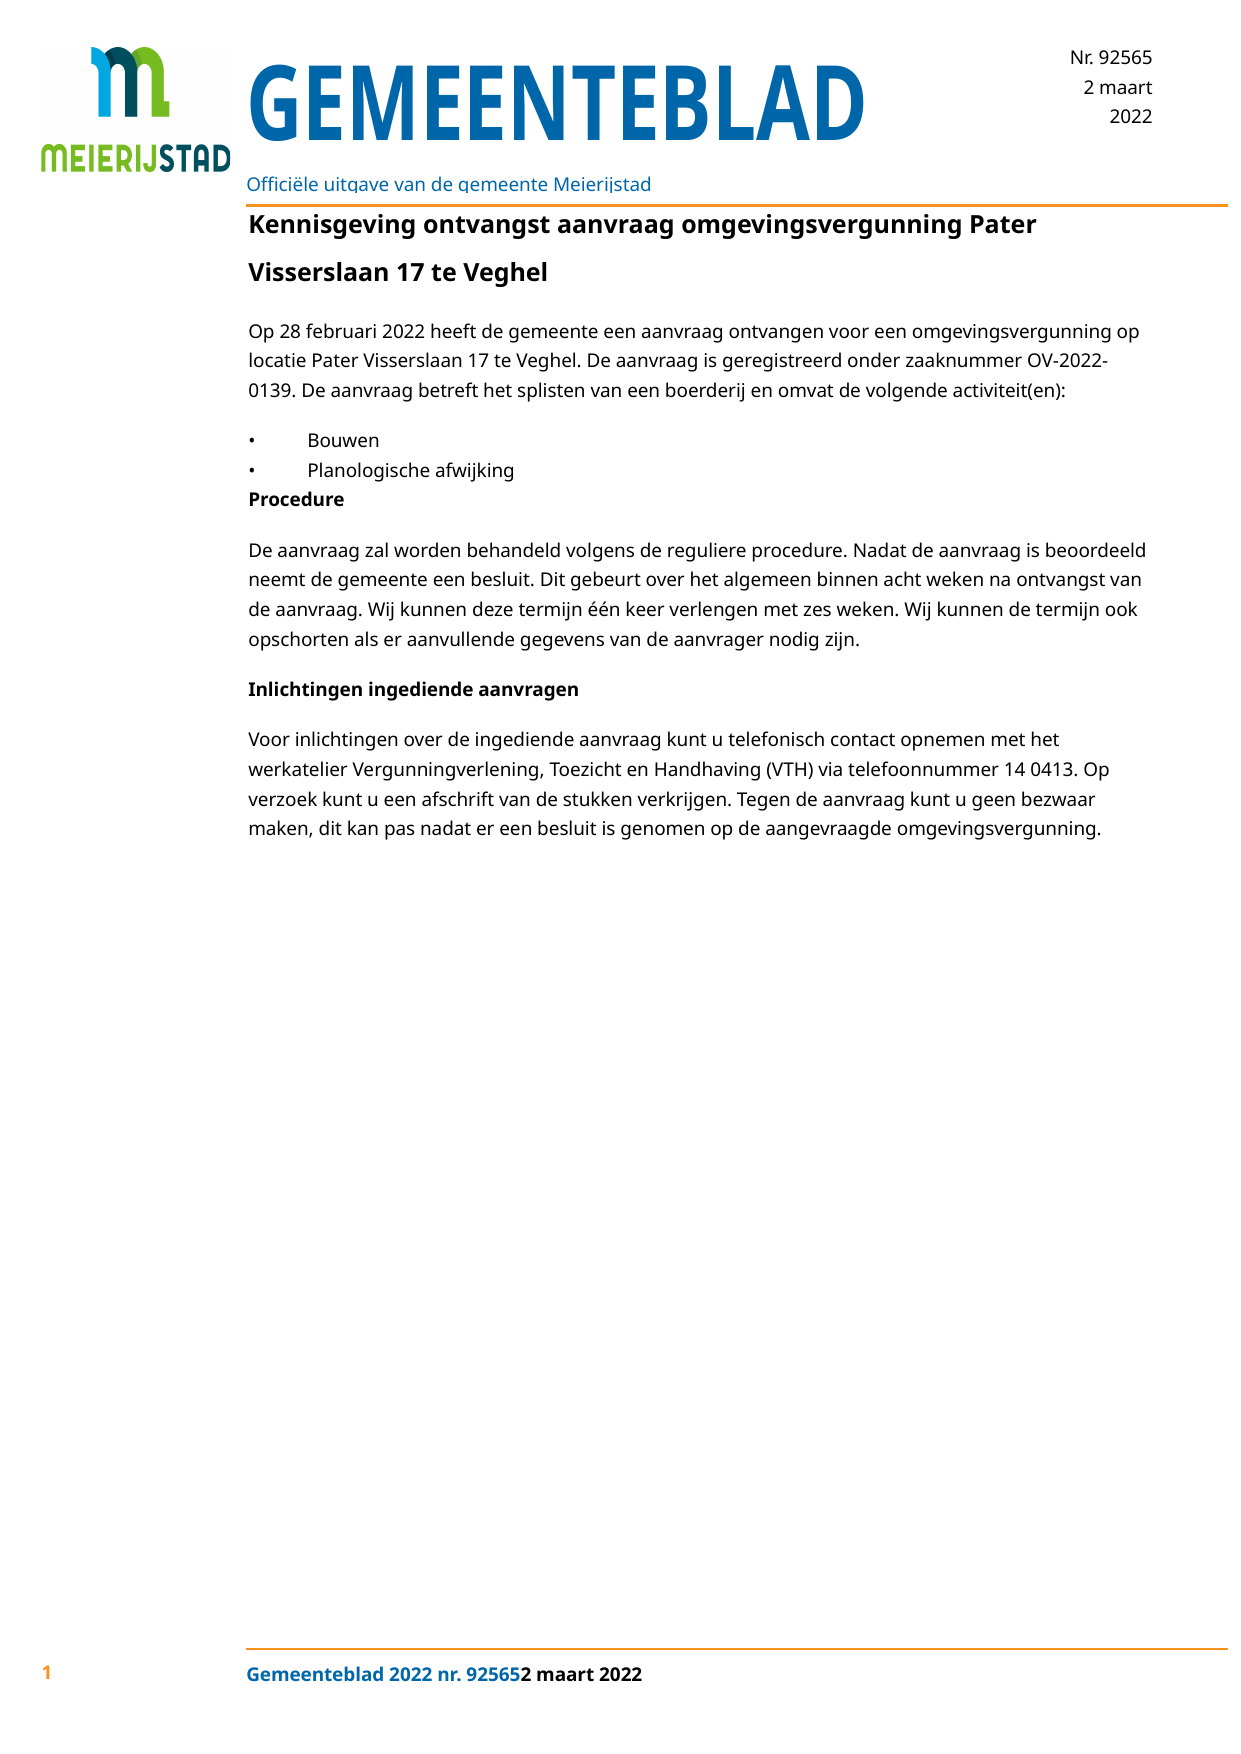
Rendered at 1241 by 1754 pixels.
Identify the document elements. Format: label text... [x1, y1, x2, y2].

list Planologische afwijking [248, 457, 1152, 483]
list Bouwen [248, 427, 1152, 453]
picture [41, 47, 231, 172]
text De aanvraag zal worden behandeld volgens de reguliere procedure. Nadat de aanvraag is beoordeeld neemt de gemeente een besluit. Dit gebeurt over het algemeen binnen acht weken na ontvangst van de aanvraag. Wij kunnen deze termijn één keer verlengen met zes weken. Wij kunnen de termijn ook opschorten als er aanvullende gegevens van de aanvrager nodig zijn. [248, 537, 1152, 652]
text Voor inlichtingen over de ingediende aanvraag kunt u telefonisch contact opnemen met het werkatelier Vergunningverlening, Toezicht en Handhaving (VTH) via telefoonnummer 14 0413. Op verzoek kunt u een afschrift van de stukken verkrijgen. Tegen de aanvraag kunt u geen bezwaar maken, dit kan pas nadat er een besluit is genomen op de aangevraagde omgevingsvergunning. [248, 727, 1152, 841]
text Procedure [248, 487, 1152, 512]
text Inlichtingen ingediende aanvragen [248, 676, 1152, 702]
text Kennisgeving ontvangst aanvraag omgevingsvergunning Pater Visserslaan 17 te Veghel [248, 207, 1152, 288]
text Op 28 februari 2022 heeft de gemeente een aanvraag ontvangen voor een omgevingsvergunning op locatie Pater Visserslaan 17 te Veghel. De aanvraag is geregistreerd onder zaaknummer OV-2022-0139. De aanvraag betreft het splisten van een boerderij en omvat de volgende activiteit(en): [248, 318, 1152, 403]
